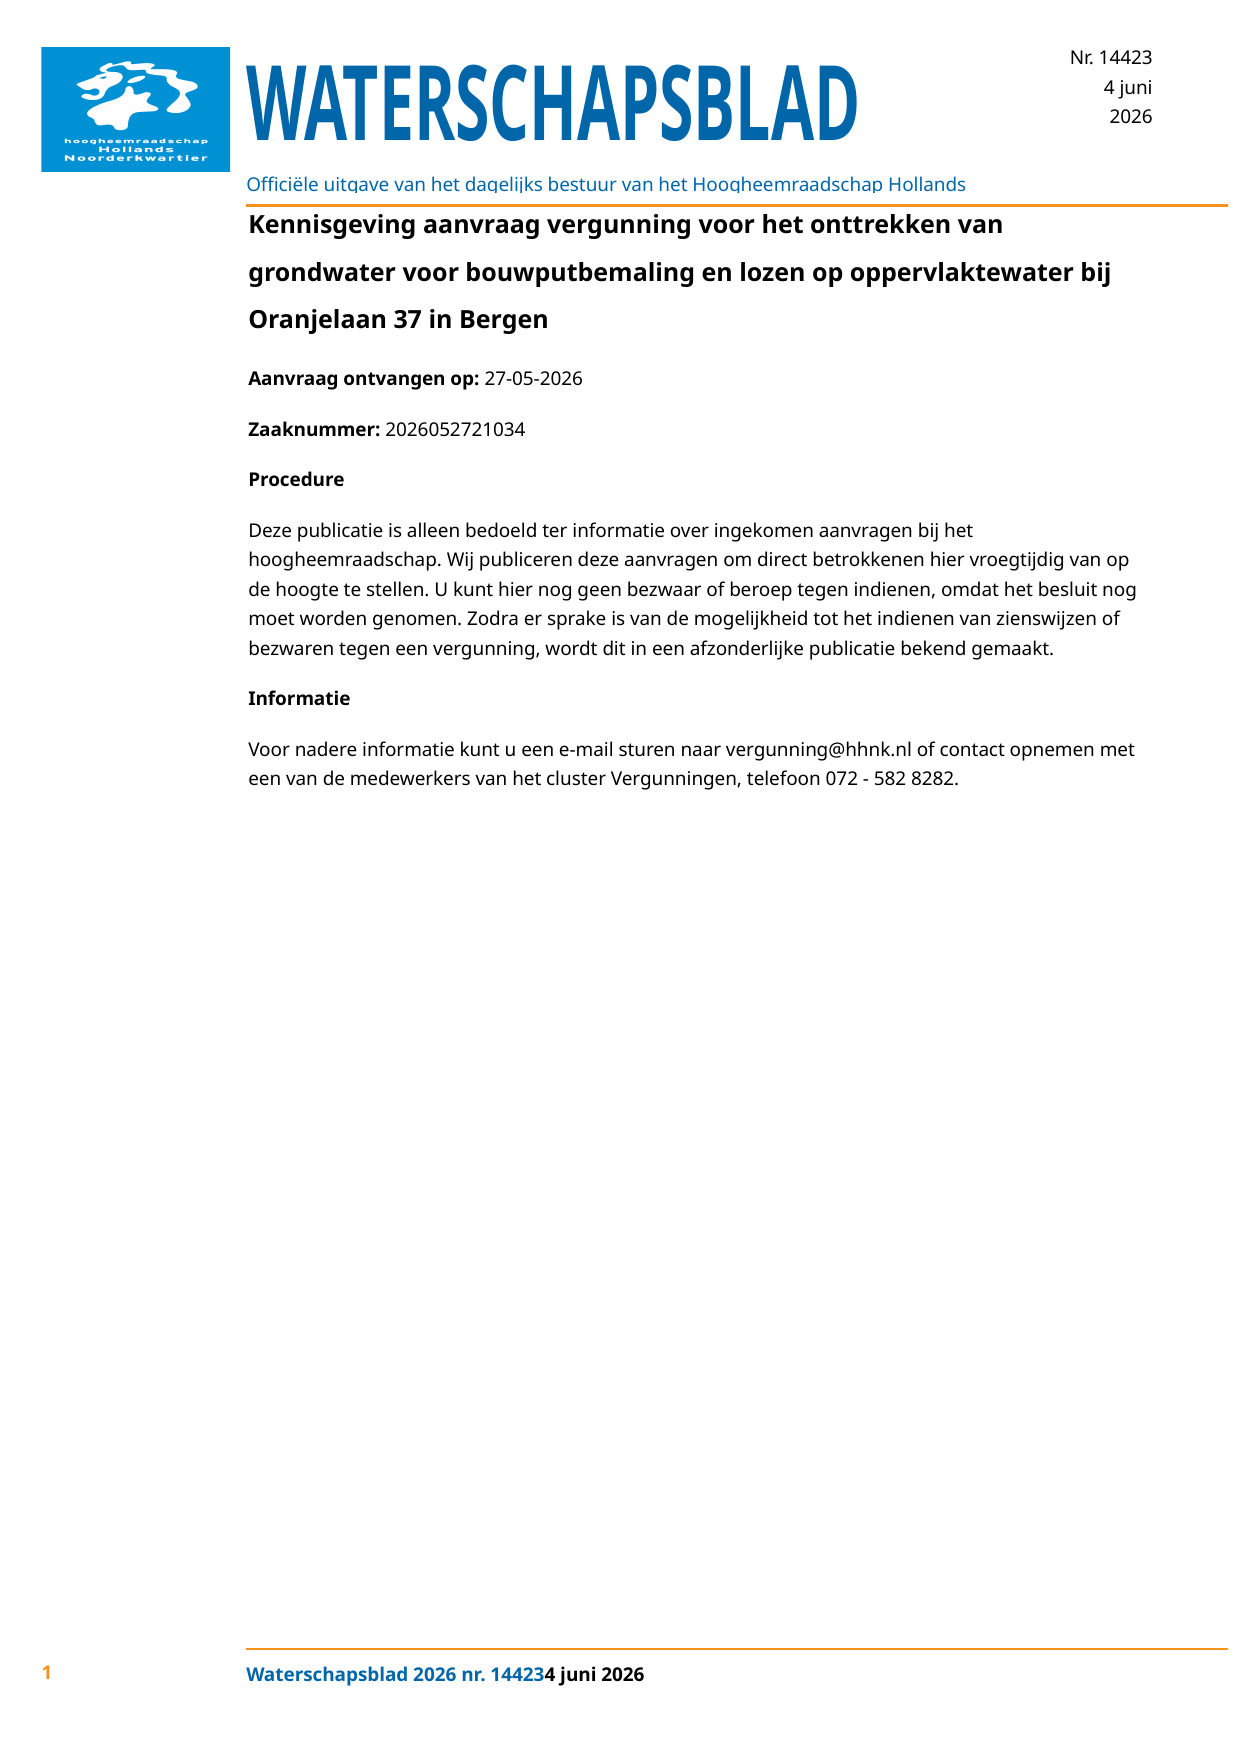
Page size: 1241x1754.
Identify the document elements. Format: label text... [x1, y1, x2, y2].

text Procedure [248, 466, 1152, 492]
picture [78, 64, 122, 99]
text Aanvraag ontvangen op: 27-05-2026 [248, 366, 1152, 391]
text Voor nadere informatie kunt u een e-mail sturen naar vergunning@hhnk.nl of contact opnemen met een van de medewerkers van het cluster Vergunningen, telefoon 072 - 582 8282. [248, 736, 1152, 791]
picture [118, 62, 197, 112]
text Zaaknummer: 2026052721034 [248, 416, 1152, 442]
text Deze publicatie is alleen bedoeld ter informatie over ingekomen aanvragen bij het hoogheemraadschap. Wij publiceren deze aanvragen om direct betrokkenen hier vroegtijdig van op de hoogte te stellen. U kunt hier nog geen bezwaar of beroep tegen indienen, omdat het besluit nog moet worden genomen. Zodra er sprake is van de mogelijkheid tot het indienen van zienswijzen of bezwaren tegen een vergunning, wordt dit in een afzonderlijke publicatie bekend gemaakt. [248, 517, 1152, 661]
text Kennisgeving aanvraag vergunning voor het onttrekken van grondwater voor bouwputbemaling en lozen op oppervlaktewater bij Oranjelaan 37 in Bergen [248, 207, 1152, 336]
text Informatie [248, 686, 1152, 711]
picture [129, 76, 144, 82]
picture [88, 87, 157, 130]
